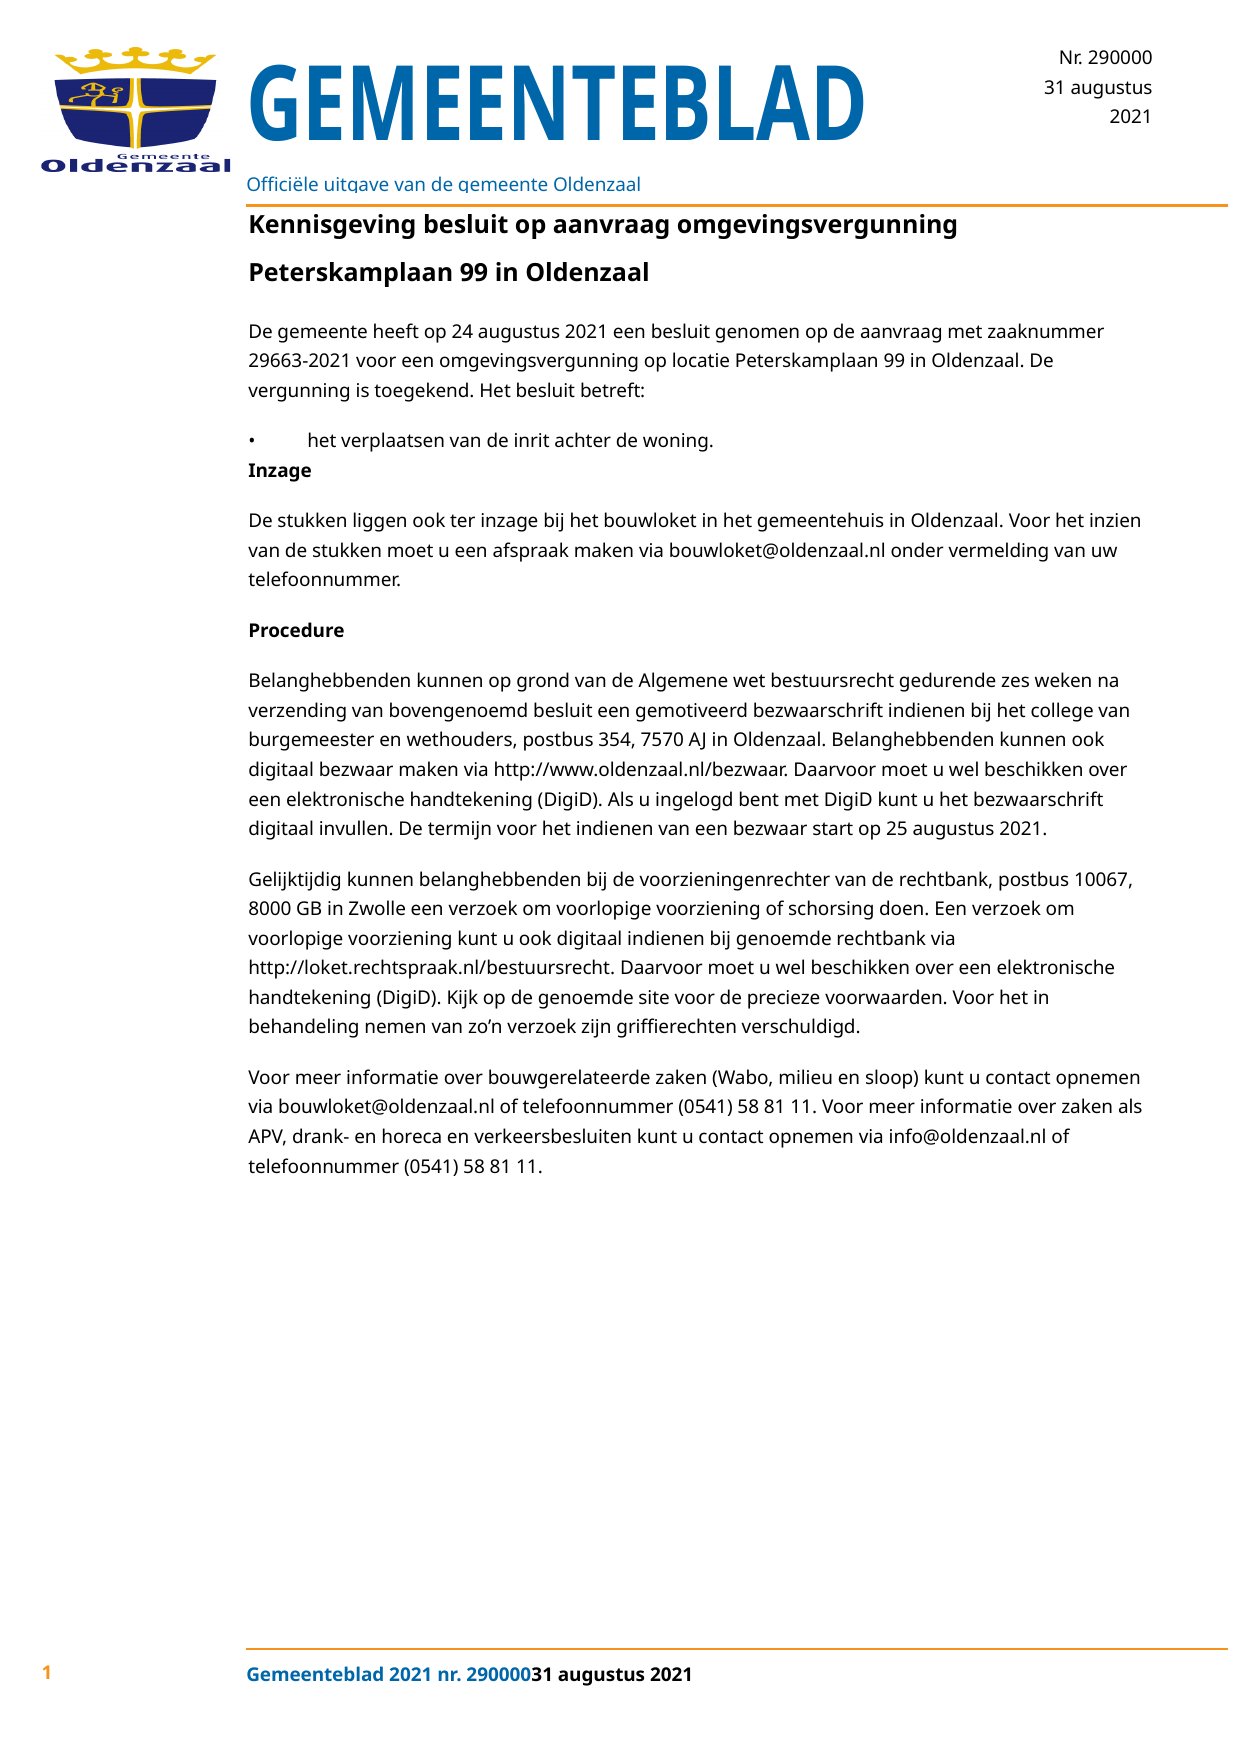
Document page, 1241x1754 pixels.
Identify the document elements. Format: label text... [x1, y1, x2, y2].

list het verplaatsen van de inrit achter de woning. [248, 427, 1152, 453]
text Belanghebbenden kunnen op grond van de Algemene wet bestuursrecht gedurende zes weken na verzending van bovengenoemd besluit een gemotiveerd bezwaarschrift indienen bij het college van burgemeester en wethouders, postbus 354, 7570 AJ in Oldenzaal. Belanghebbenden kunnen ook digitaal bezwaar maken via http://www.oldenzaal.nl/bezwaar. Daarvoor moet u wel beschikken over een elektronische handtekening (DigiD). Als u ingelogd bent met DigiD kunt u het bezwaarschrift digitaal invullen. De termijn voor het indienen van een bezwaar start op 25 augustus 2021. [248, 667, 1152, 841]
picture [41, 47, 231, 172]
text Gelijktijdig kunnen belanghebbenden bij de voorzieningenrechter van de rechtbank, postbus 10067, 8000 GB in Zwolle een verzoek om voorlopige voorziening of schorsing doen. Een verzoek om voorlopige voorziening kunt u ook digitaal indienen bij genoemde rechtbank via http://loket.rechtspraak.nl/bestuursrecht. Daarvoor moet u wel beschikken over een elektronische handtekening (DigiD). Kijk op de genoemde site voor de precieze voorwaarden. Voor het in behandeling nemen van zo’n verzoek zijn griffierechten verschuldigd. [248, 866, 1152, 1039]
text De gemeente heeft op 24 augustus 2021 een besluit genomen op de aanvraag met zaaknummer 29663-2021 voor een omgevingsvergunning op locatie Peterskamplaan 99 in Oldenzaal. De vergunning is toegekend. Het besluit betreft: [248, 318, 1152, 403]
text Kennisgeving besluit op aanvraag omgevingsvergunning Peterskamplaan 99 in Oldenzaal [248, 207, 1152, 288]
text Inzage [248, 457, 1152, 483]
text De stukken liggen ook ter inzage bij het bouwloket in het gemeentehuis in Oldenzaal. Voor het inzien van de stukken moet u een afspraak maken via bouwloket@oldenzaal.nl onder vermelding van uw telefoonnummer. [248, 507, 1152, 592]
text Procedure [248, 617, 1152, 643]
text Voor meer informatie over bouwgerelateerde zaken (Wabo, milieu en sloop) kunt u contact opnemen via bouwloket@oldenzaal.nl of telefoonnummer (0541) 58 81 11. Voor meer informatie over zaken als APV, drank- en horeca en verkeersbesluiten kunt u contact opnemen via info@oldenzaal.nl of telefoonnummer (0541) 58 81 11. [248, 1064, 1152, 1179]
